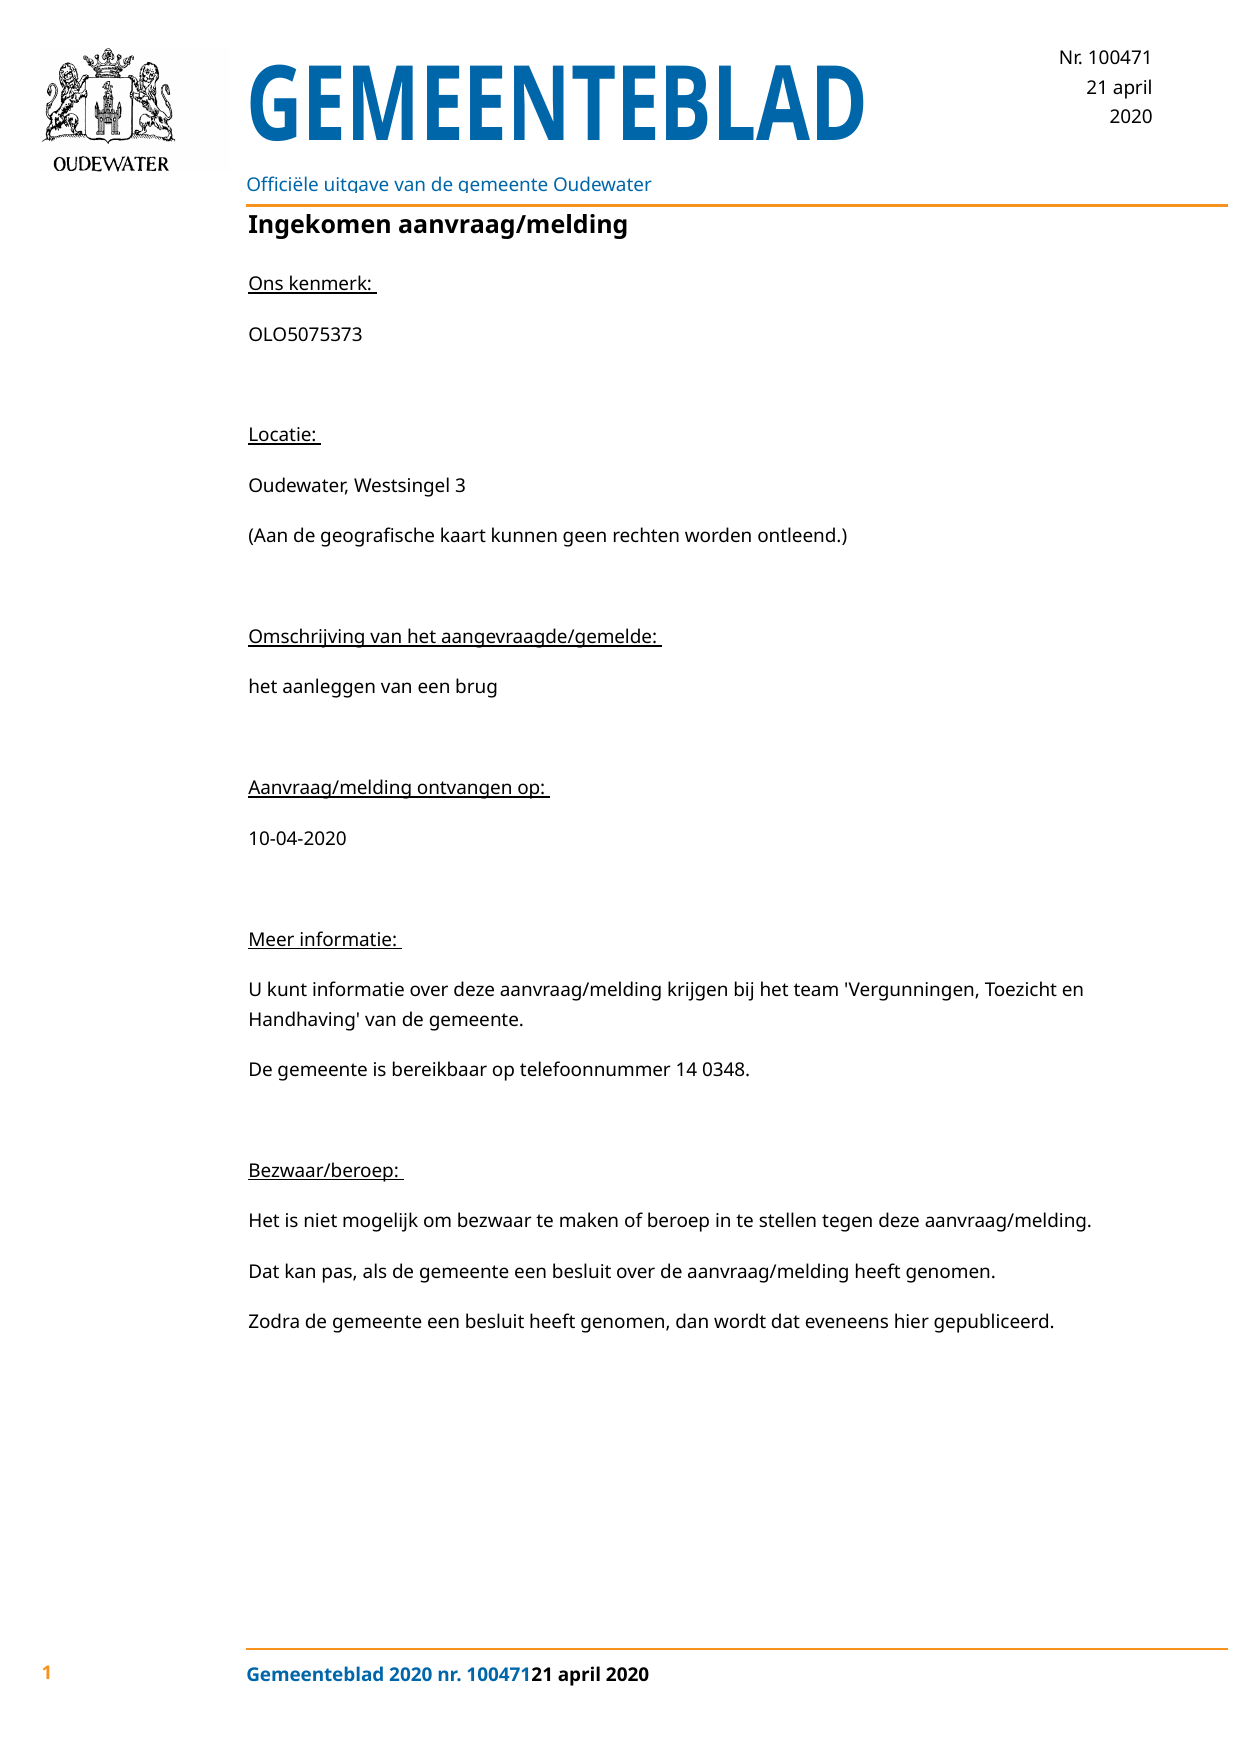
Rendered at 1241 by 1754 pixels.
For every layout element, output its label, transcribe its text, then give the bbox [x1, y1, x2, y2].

picture [41, 47, 231, 172]
text Oudewater, Westsingel 3 [248, 472, 1152, 498]
text De gemeente is bereikbaar op telefoonnummer 14 0348. [248, 1056, 1152, 1082]
text Het is niet mogelijk om bezwaar te maken of beroep in te stellen tegen deze aanvraag/melding. [248, 1207, 1152, 1233]
text (Aan de geografische kaart kunnen geen rechten worden ontleend.) [248, 522, 1152, 548]
text Ingekomen aanvraag/melding [248, 207, 1152, 241]
text Ons kenmerk: [248, 270, 1152, 296]
text Zodra de gemeente een besluit heeft genomen, dan wordt dat eveneens hier gepubliceerd. [248, 1308, 1152, 1334]
text Bezwaar/beroep: [248, 1157, 1152, 1183]
text Locatie: [248, 422, 1152, 447]
text U kunt informatie over deze aanvraag/melding krijgen bij het team 'Vergunningen, Toezicht en Handhaving' van de gemeente. [248, 976, 1152, 1031]
text het aanleggen van een brug [248, 674, 1152, 699]
text Meer informatie: [248, 926, 1152, 951]
text OLO5075373 [248, 321, 1152, 346]
text 10-04-2020 [248, 825, 1152, 851]
text Omschrijving van het aangevraagde/gemelde: [248, 623, 1152, 649]
text Dat kan pas, als de gemeente een besluit over de aanvraag/melding heeft genomen. [248, 1258, 1152, 1283]
text Aanvraag/melding ontvangen op: [248, 774, 1152, 800]
